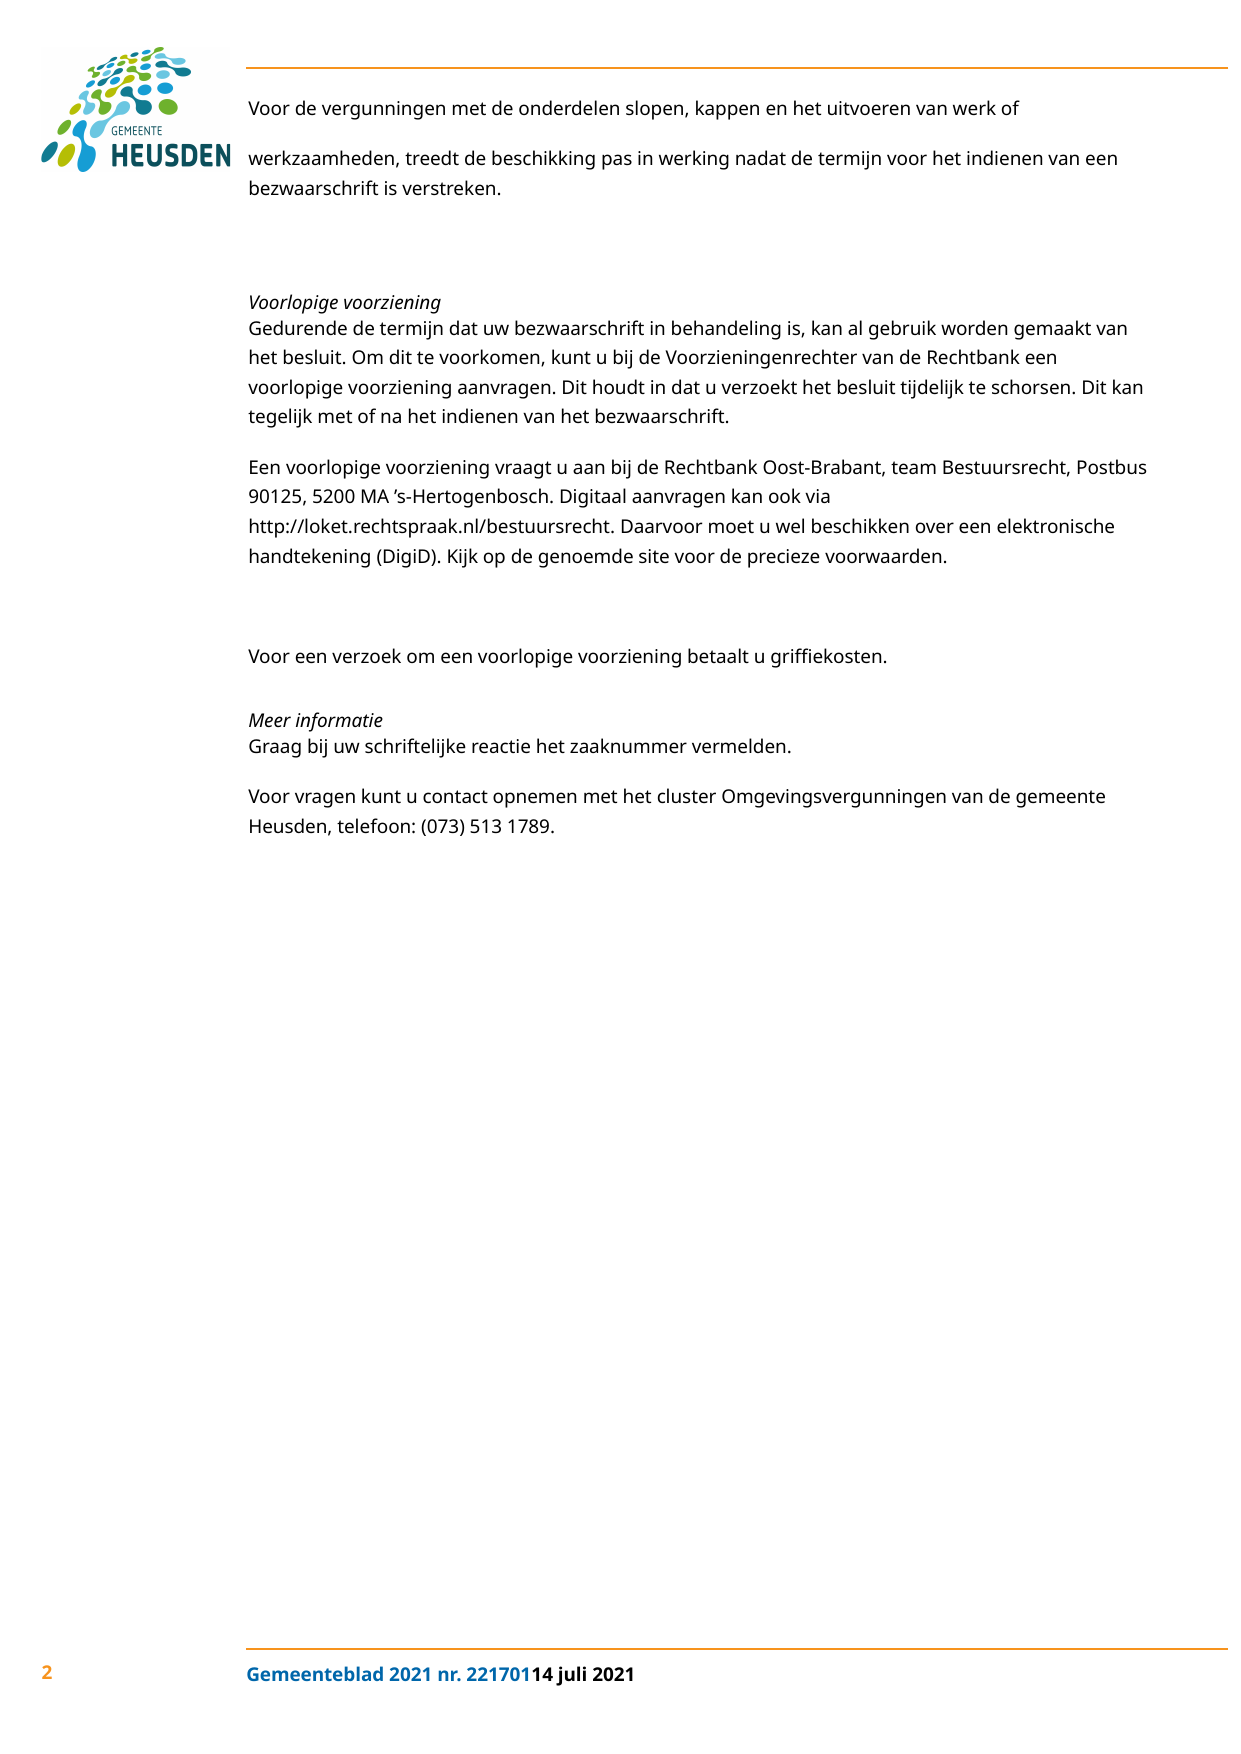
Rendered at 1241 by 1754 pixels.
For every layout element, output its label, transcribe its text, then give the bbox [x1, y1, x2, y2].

text Graag bij uw schriftelijke reactie het zaaknummer vermelden. [248, 733, 1152, 759]
text Gedurende de termijn dat uw bezwaarschrift in behandeling is, kan al gebruik worden gemaakt van het besluit. Om dit te voorkomen, kunt u bij de Voorzieningenrechter van de Rechtbank een voorlopige voorziening aanvragen. Dit houdt in dat u verzoekt het besluit tijdelijk te schorsen. Dit kan tegelijk met of na het indienen van het bezwaarschrift. [248, 315, 1152, 429]
text Meer informatie [248, 708, 1152, 733]
text Een voorlopige voorziening vraagt u aan bij de Rechtbank Oost-Brabant, team Bestuursrecht, Postbus 90125, 5200 MA ’s-Hertogenbosch. Digitaal aanvragen kan ook via http://loket.rechtspraak.nl/bestuursrecht. Daarvoor moet u wel beschikken over een elektronische handtekening (DigiD). Kijk op de genoemde site voor de precieze voorwaarden. [248, 454, 1152, 568]
text Voor vragen kunt u contact opnemen met het cluster Omgevingsvergunningen van de gemeente Heusden, telefoon: (073) 513 1789. [248, 784, 1152, 839]
text Voor een verzoek om een voorlopige voorziening betaalt u griffiekosten. [248, 644, 1152, 669]
text Voorlopige voorziening [248, 289, 1152, 315]
picture [41, 47, 231, 172]
text werkzaamheden, treedt de beschikking pas in werking nadat de termijn voor het indienen van een bezwaarschrift is verstreken. [248, 145, 1152, 201]
text Voor de vergunningen met de onderdelen slopen, kappen en het uitvoeren van werk of [248, 95, 1152, 121]
